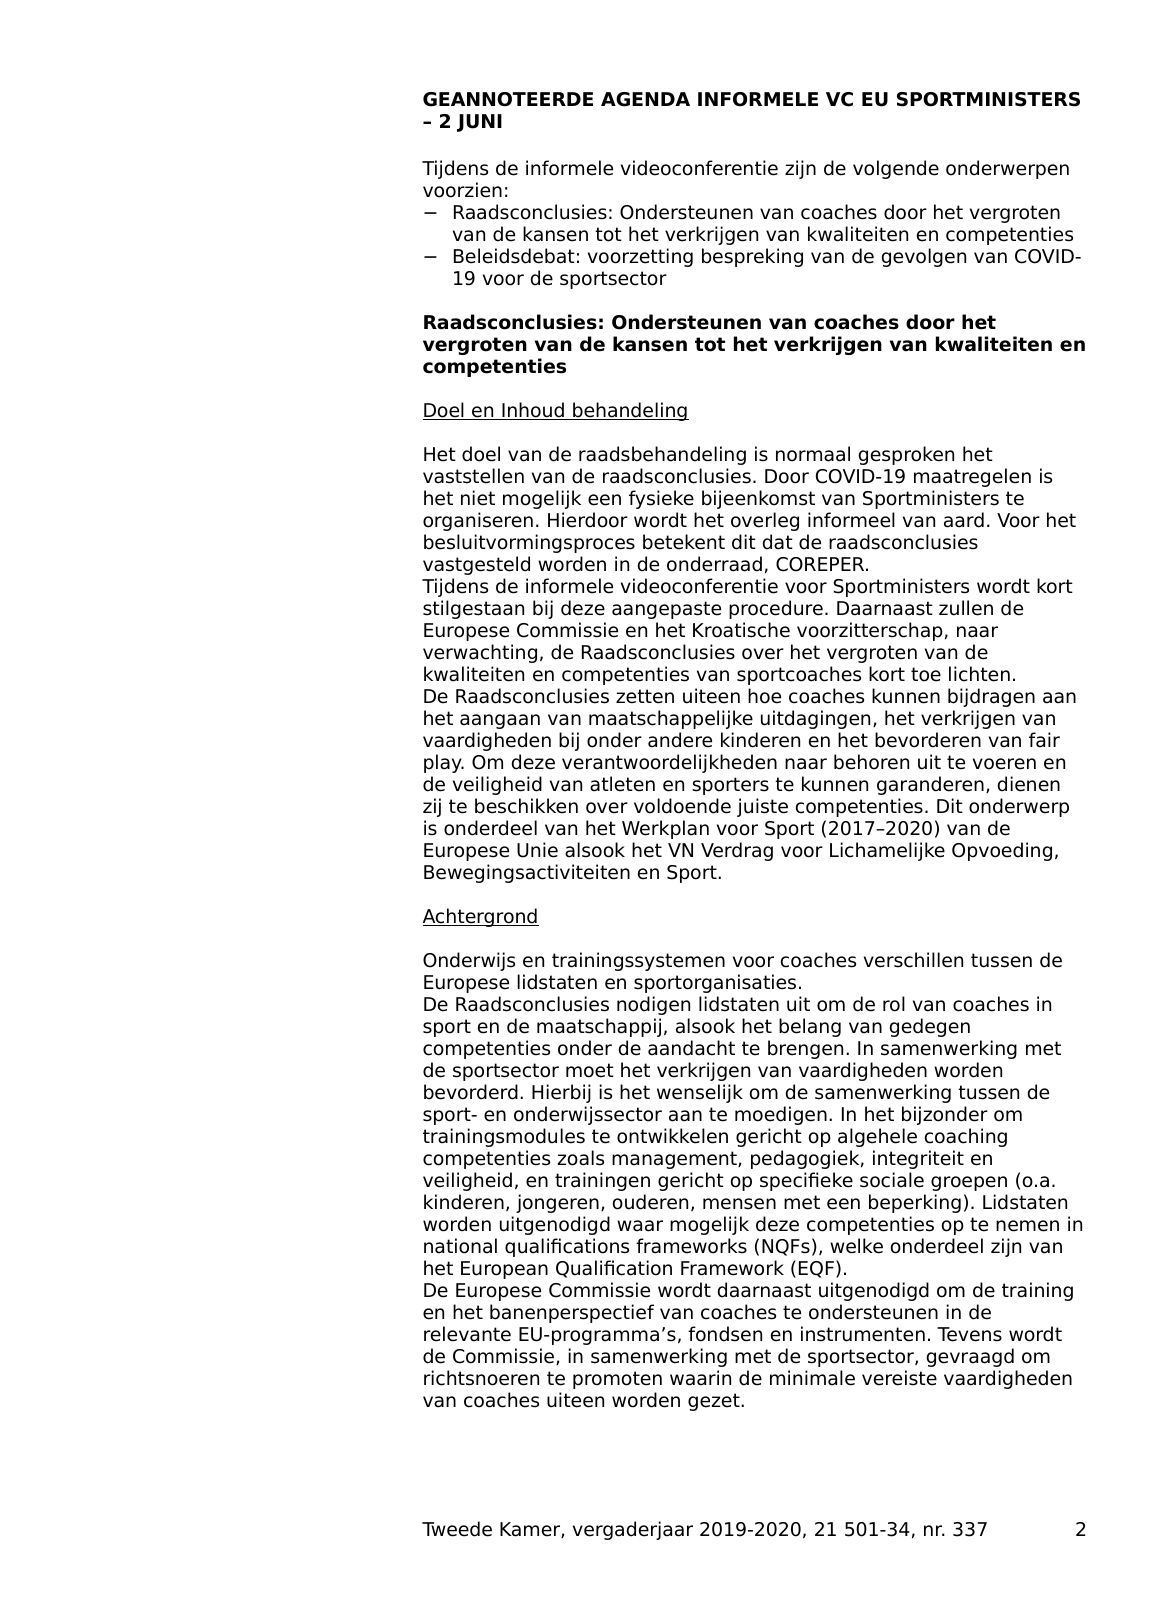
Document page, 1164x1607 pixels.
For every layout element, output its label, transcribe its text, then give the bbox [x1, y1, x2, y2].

text De Raadsconclusies nodigen lidstaten uit om de rol van coaches in sport en de maatschappij, alsook het belang van gedegen competenties onder de aandacht te brengen. In samenwerking met de sportsector moet het verkrijgen van vaardigheden worden bevorderd. Hierbij is het wenselijk om de samenwerking tussen de sport- en onderwijssector aan te moedigen. In het bijzonder om trainingsmodules te ontwikkelen gericht op algehele coaching competenties zoals management, pedagogiek, integriteit en veiligheid, en trainingen gericht op specifieke sociale groepen (o.a. kinderen, jongeren, ouderen, mensen met een beperking). Lidstaten worden uitgenodigd waar mogelijk deze competenties op te nemen in national qualifications frameworks (NQFs), welke onderdeel zijn van het European Qualification Framework (EQF). [422, 994, 1087, 1280]
text Tijdens de informele videoconferentie zijn de volgende onderwerpen voorzien: [422, 158, 1087, 202]
text − Beleidsdebat: voorzetting bespreking van de gevolgen van COVID-19 voor de sportsector [422, 246, 1087, 290]
text Het doel van de raadsbehandeling is normaal gesproken het vaststellen van de raadsconclusies. Door COVID-19 maatregelen is het niet mogelijk een fysieke bijeenkomst van Sportministers te organiseren. Hierdoor wordt het overleg informeel van aard. Voor het besluitvormingsproces betekent dit dat de raadsconclusies vastgesteld worden in de onderraad, COREPER. [422, 444, 1087, 576]
subtitle Doel en Inhoud behandeling [422, 400, 1087, 422]
text Tijdens de informele videoconferentie voor Sportministers wordt kort stilgestaan bij deze aangepaste procedure. Daarnaast zullen de Europese Commissie en het Kroatische voorzitterschap, naar verwachting, de Raadsconclusies over het vergroten van de kwaliteiten en competenties van sportcoaches kort toe lichten. [422, 576, 1087, 686]
text De Raadsconclusies zetten uiteen hoe coaches kunnen bijdragen aan het aangaan van maatschappelijke uitdagingen, het verkrijgen van vaardigheden bij onder andere kinderen en het bevorderen van fair play. Om deze verantwoordelijkheden naar behoren uit te voeren en de veiligheid van atleten en sporters te kunnen garanderen, dienen zij te beschikken over voldoende juiste competenties. Dit onderwerp is onderdeel van het Werkplan voor Sport (2017–2020) van de Europese Unie alsook het VN Verdrag voor Lichamelijke Opvoeding, Bewegingsactiviteiten en Sport. [422, 686, 1087, 884]
subtitle Achtergrond [422, 906, 1087, 928]
text − Raadsconclusies: Ondersteunen van coaches door het vergroten van de kansen tot het verkrijgen van kwaliteiten en competenties [422, 202, 1087, 246]
text De Europese Commissie wordt daarnaast uitgenodigd om de training en het banenperspectief van coaches te ondersteunen in de relevante EU-programma’s, fondsen en instrumenten. Tevens wordt de Commissie, in samenwerking met de sportsector, gevraagd om richtsnoeren te promoten waarin de minimale vereiste vaardigheden van coaches uiteen worden gezet. [422, 1280, 1087, 1412]
subtitle Raadsconclusies: Ondersteunen van coaches door het vergroten van de kansen tot het verkrijgen van kwaliteiten en competenties [422, 312, 1087, 378]
text Onderwijs en trainingssystemen voor coaches verschillen tussen de Europese lidstaten en sportorganisaties. [422, 950, 1087, 994]
subtitle GEANNOTEERDE AGENDA INFORMELE VC EU SPORTMINISTERS – 2 JUNI [422, 89, 1087, 133]
